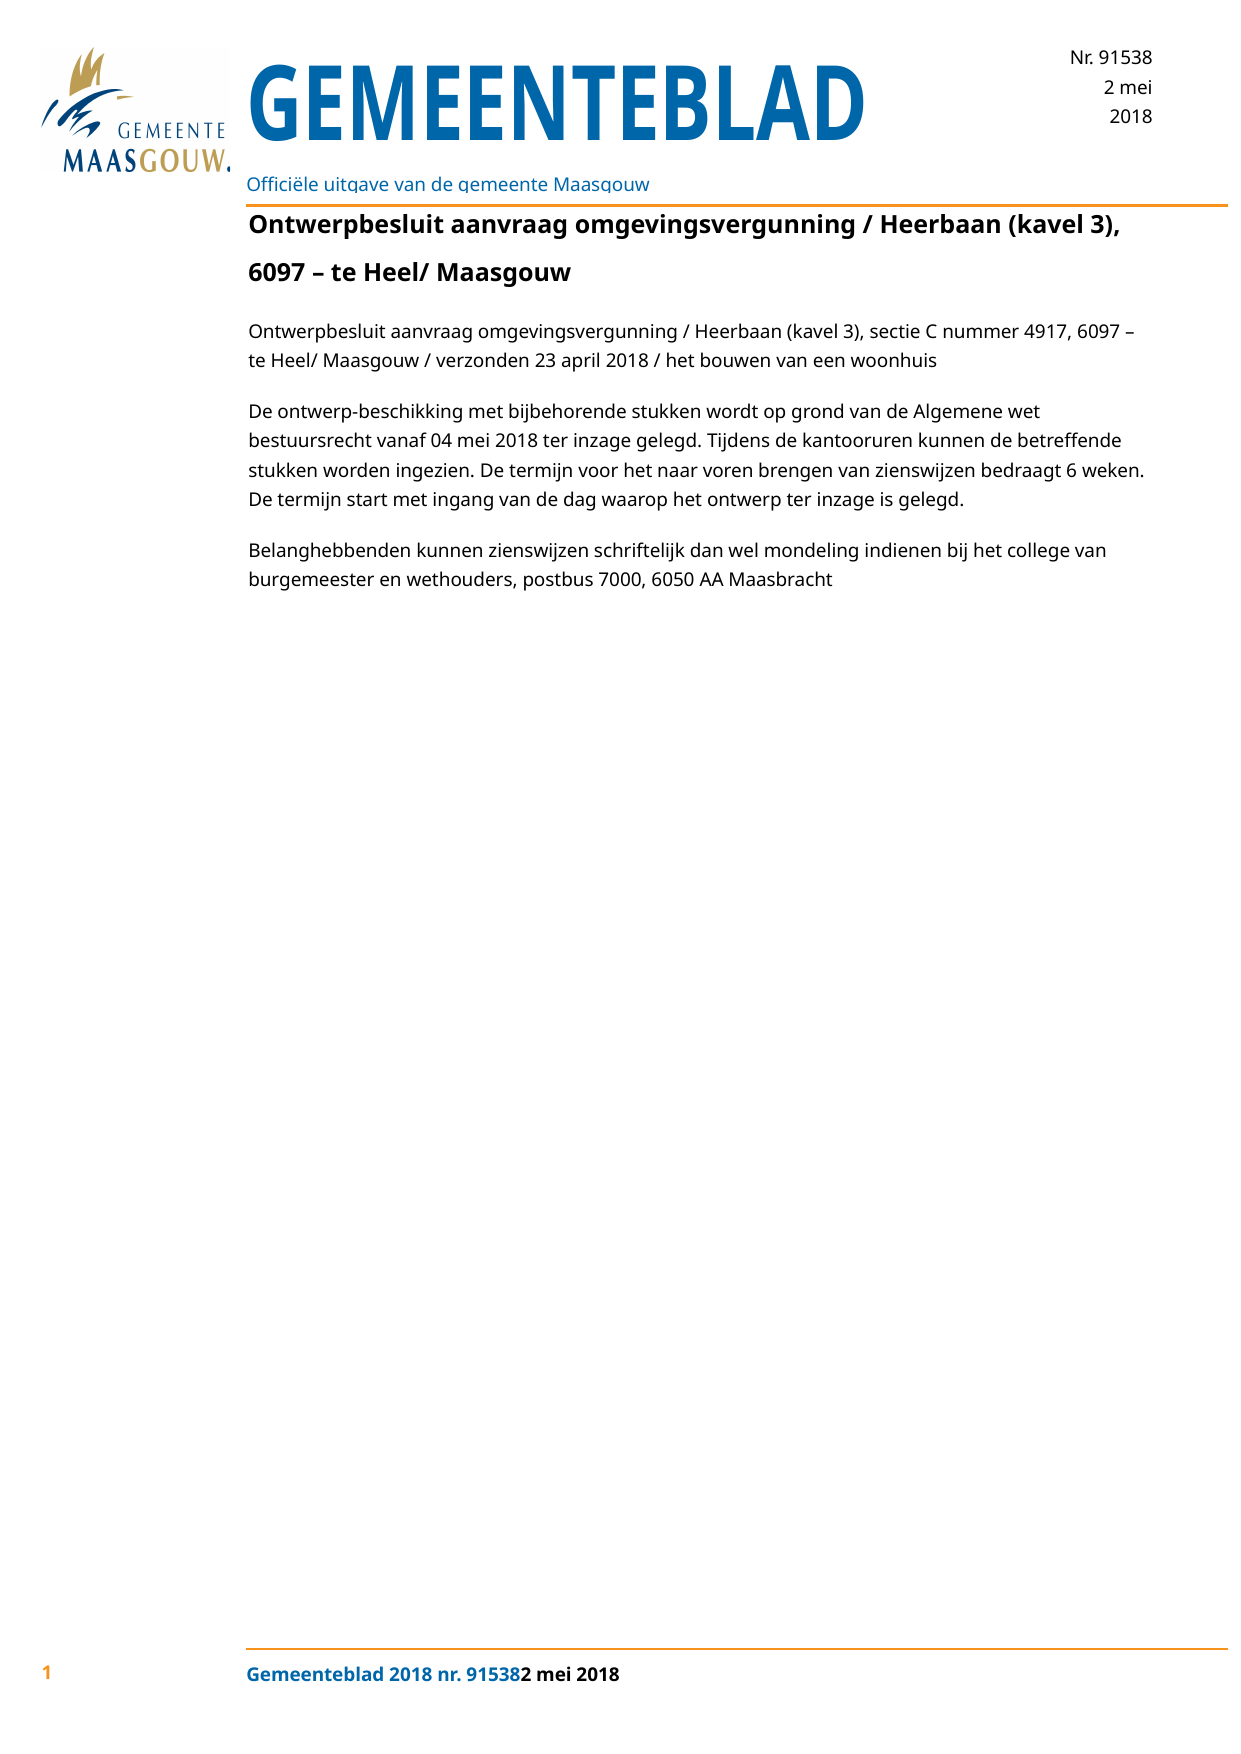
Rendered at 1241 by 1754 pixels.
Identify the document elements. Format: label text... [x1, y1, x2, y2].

text De ontwerp-beschikking met bijbehorende stukken wordt op grond van de Algemene wet bestuursrecht vanaf 04 mei 2018 ter inzage gelegd. Tijdens de kantooruren kunnen de betreffende stukken worden ingezien. De termijn voor het naar voren brengen van zienswijzen bedraagt 6 weken. De termijn start met ingang van de dag waarop het ontwerp ter inzage is gelegd. [248, 398, 1152, 512]
picture [41, 47, 231, 172]
text Ontwerpbesluit aanvraag omgevingsvergunning / Heerbaan (kavel 3), sectie C nummer 4917, 6097 – te Heel/ Maasgouw / verzonden 23 april 2018 / het bouwen van een woonhuis [248, 318, 1152, 373]
text Belanghebbenden kunnen zienswijzen schriftelijk dan wel mondeling indienen bij het college van burgemeester en wethouders, postbus 7000, 6050 AA Maasbracht [248, 537, 1152, 592]
text Ontwerpbesluit aanvraag omgevingsvergunning / Heerbaan (kavel 3), 6097 – te Heel/ Maasgouw [248, 207, 1152, 288]
